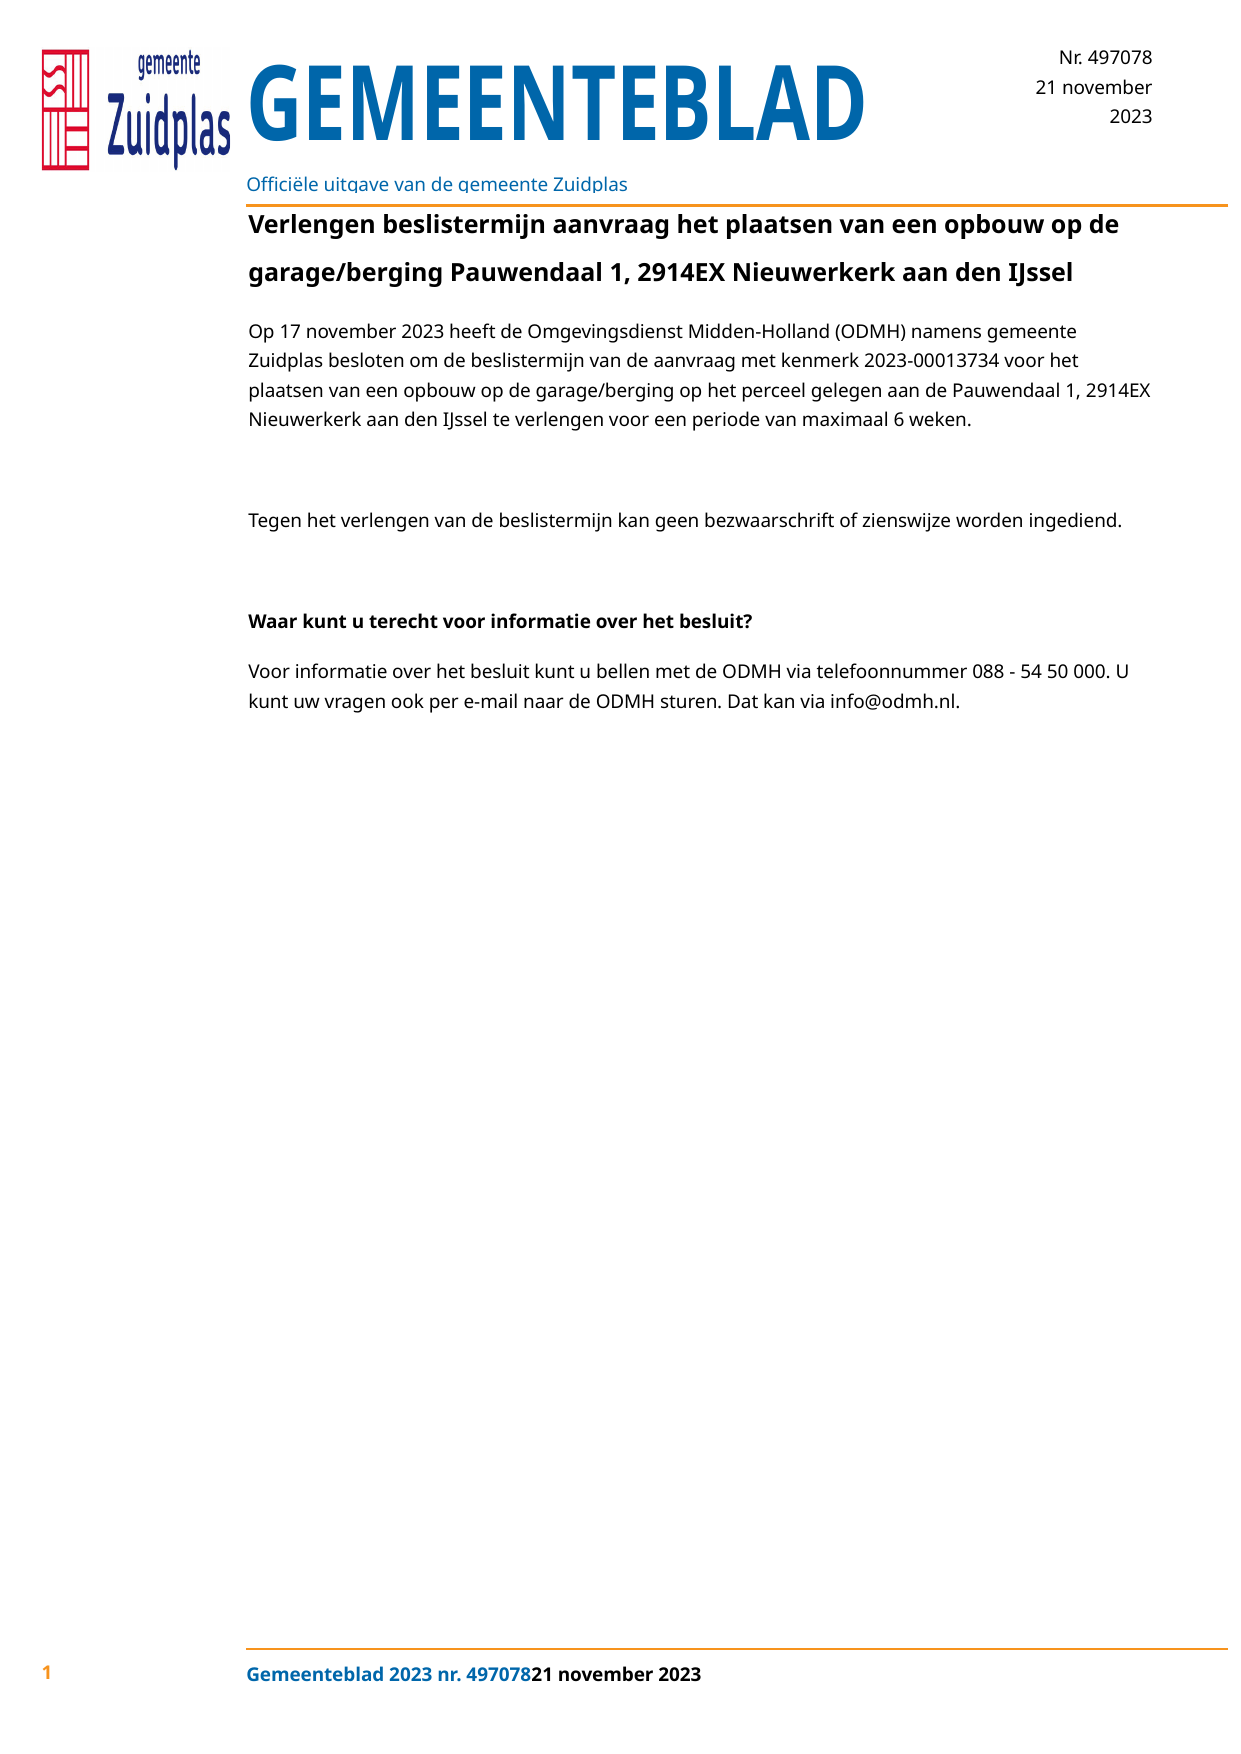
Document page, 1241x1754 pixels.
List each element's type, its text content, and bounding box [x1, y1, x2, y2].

picture [41, 47, 231, 172]
text Waar kunt u terecht voor informatie over het besluit? [248, 608, 1152, 634]
text Voor informatie over het besluit kunt u bellen met de ODMH via telefoonnummer 088 - 54 50 000. U kunt uw vragen ook per e-mail naar de ODMH sturen. Dat kan via info@odmh.nl. [248, 659, 1152, 714]
text Verlengen beslistermijn aanvraag het plaatsen van een opbouw op de garage/berging Pauwendaal 1, 2914EX Nieuwerkerk aan den IJssel [248, 207, 1152, 288]
text Op 17 november 2023 heeft de Omgevingsdienst Midden-Holland (ODMH) namens gemeente Zuidplas besloten om de beslistermijn van de aanvraag met kenmerk 2023-00013734 voor het plaatsen van een opbouw op de garage/berging op het perceel gelegen aan de Pauwendaal 1, 2914EX Nieuwerkerk aan den IJssel te verlengen voor een periode van maximaal 6 weken. [248, 318, 1152, 432]
text Tegen het verlengen van de beslistermijn kan geen bezwaarschrift of zienswijze worden ingediend. [248, 507, 1152, 533]
